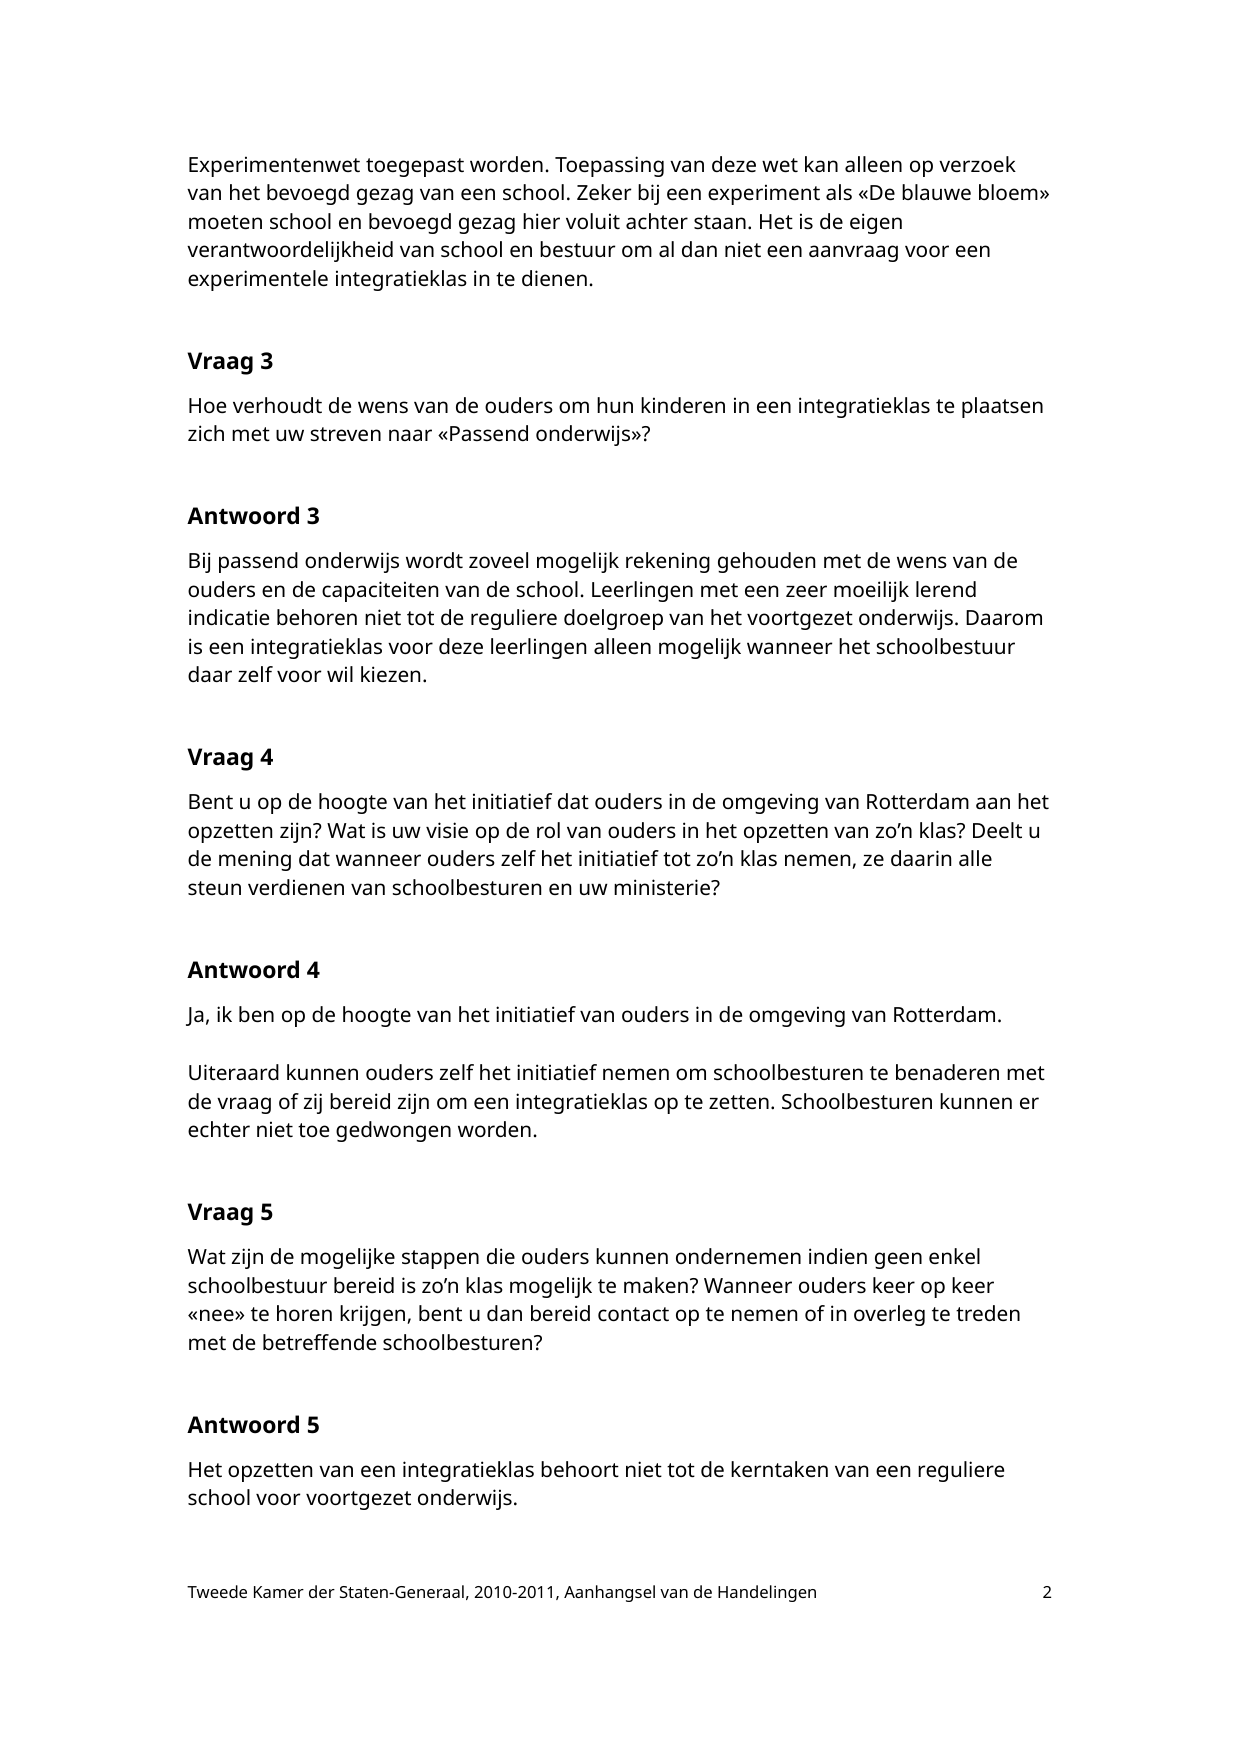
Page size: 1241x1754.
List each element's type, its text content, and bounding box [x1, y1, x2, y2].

text Wat zijn de mogelijke stappen die ouders kunnen ondernemen indien geen enkel schoolbestuur bereid is zo’n klas mogelijk te maken? Wanneer ouders keer op keer «nee» te horen krijgen, bent u dan bereid contact op te nemen of in overleg te treden met de betreffende schoolbesturen? [187, 1242, 1053, 1356]
subtitle Antwoord 3 [187, 500, 1053, 532]
text Bij passend onderwijs wordt zoveel mogelijk rekening gehouden met de wens van de ouders en de capaciteiten van de school. Leerlingen met een zeer moeilijk lerend indicatie behoren niet tot de reguliere doelgroep van het voortgezet onderwijs. Daarom is een integratieklas voor deze leerlingen alleen mogelijk wanneer het schoolbestuur daar zelf voor wil kiezen. [187, 547, 1053, 689]
subtitle Antwoord 4 [187, 954, 1053, 985]
text Bent u op de hoogte van het initiatief dat ouders in de omgeving van Rotterdam aan het opzetten zijn? Wat is uw visie op de rol van ouders in het opzetten van zo’n klas? Deelt u de mening dat wanneer ouders zelf het initiatief tot zo’n klas nemen, ze daarin alle steun verdienen van schoolbesturen en uw ministerie? [187, 787, 1053, 901]
subtitle Vraag 3 [187, 345, 1053, 376]
text Experimentenwet toegepast worden. Toepassing van deze wet kan alleen op verzoek van het bevoegd gezag van een school. Zeker bij een experiment als «De blauwe bloem» moeten school en bevoegd gezag hier voluit achter staan. Het is de eigen verantwoordelijkheid van school en bestuur om al dan niet een aanvraag voor een experimentele integratieklas in te dienen. [187, 150, 1053, 292]
subtitle Antwoord 5 [187, 1409, 1053, 1440]
text Hoe verhoudt de wens van de ouders om hun kinderen in een integratieklas te plaatsen zich met uw streven naar «Passend onderwijs»? [187, 391, 1053, 448]
subtitle Vraag 4 [187, 741, 1053, 772]
text Het opzetten van een integratieklas behoort niet tot de kerntaken van een reguliere school voor voortgezet onderwijs. [187, 1455, 1053, 1512]
text Ja, ik ben op de hoogte van het initiatief van ouders in de omgeving van Rotterdam. [187, 1000, 1053, 1028]
text Uiteraard kunnen ouders zelf het initiatief nemen om schoolbesturen te benaderen met de vraag of zij bereid zijn om een integratieklas op te zetten. Schoolbesturen kunnen er echter niet toe gedwongen worden. [187, 1058, 1053, 1144]
subtitle Vraag 5 [187, 1196, 1053, 1227]
